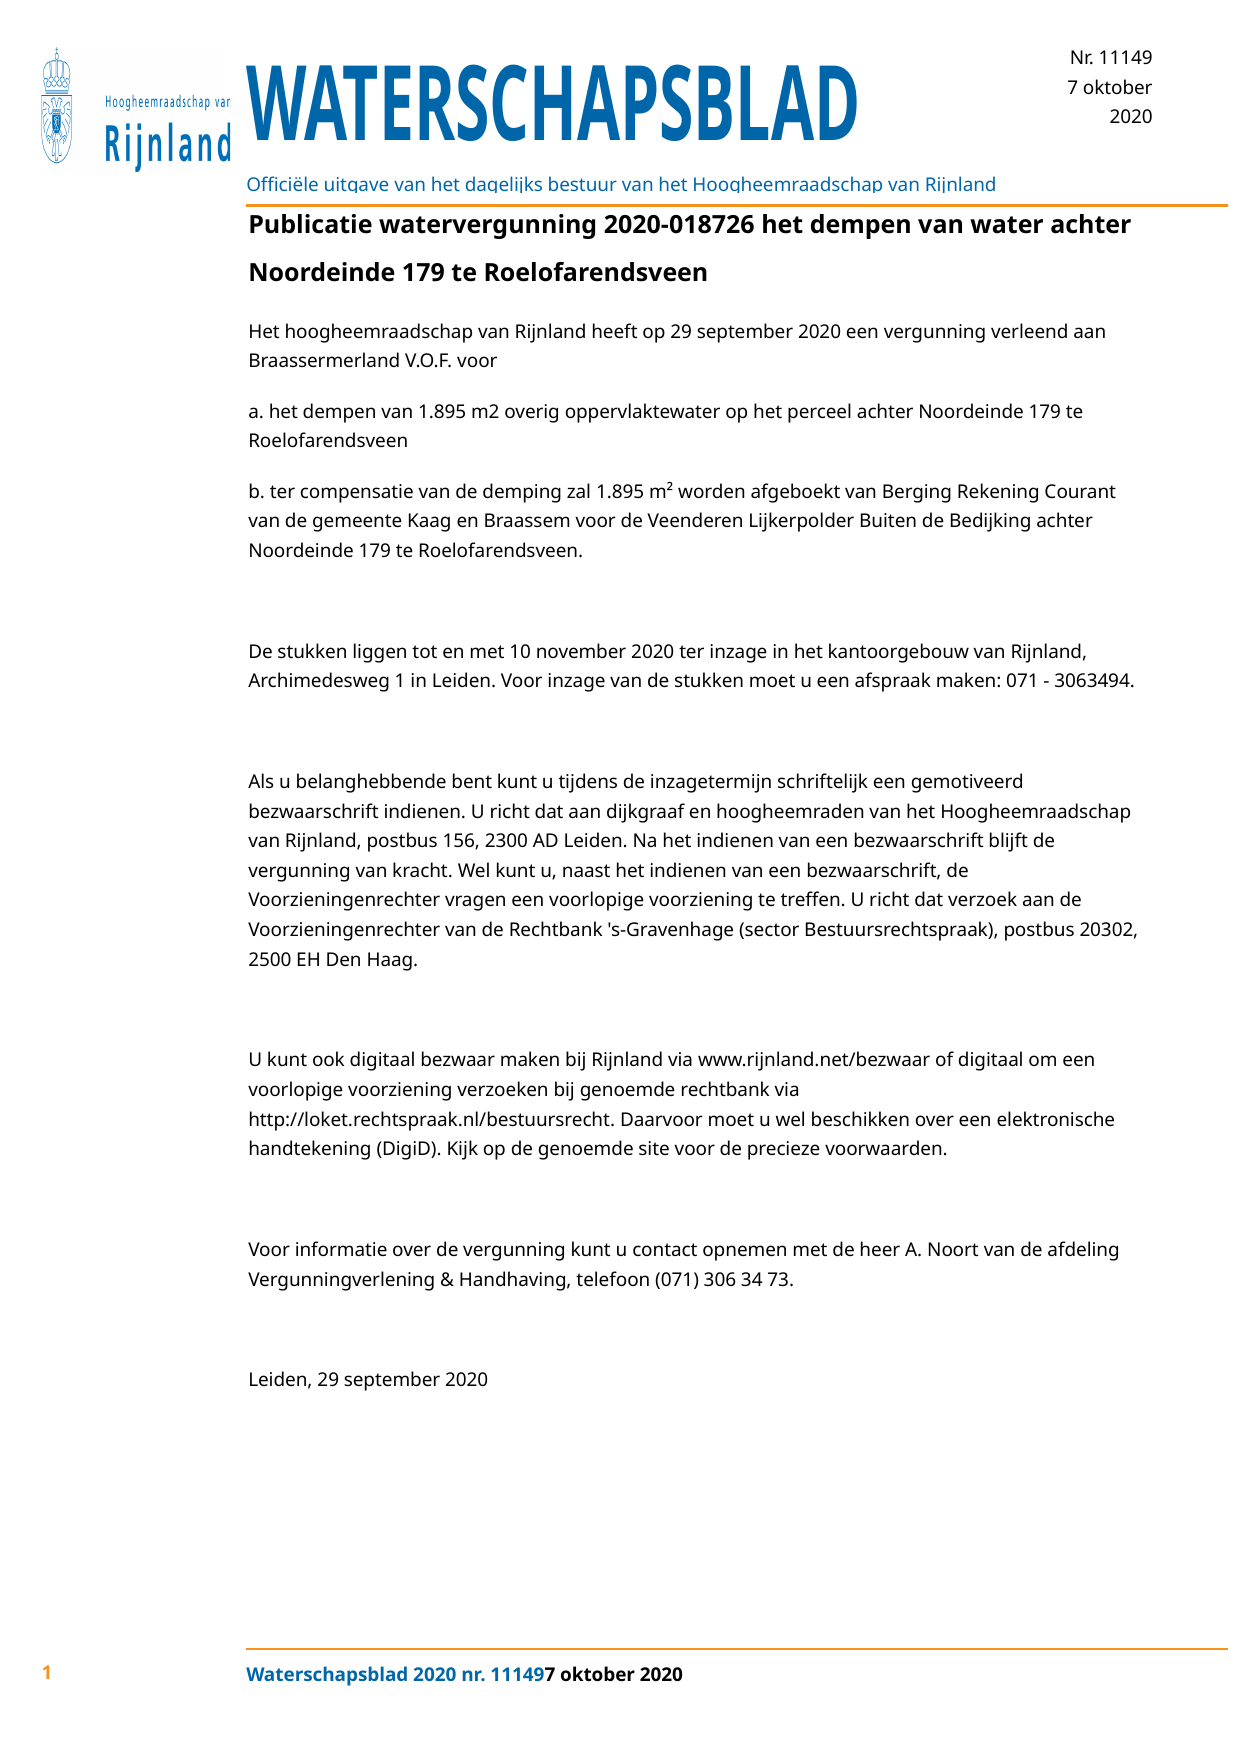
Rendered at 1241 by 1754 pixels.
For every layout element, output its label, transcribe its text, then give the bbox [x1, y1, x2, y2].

text Het hoogheemraadschap van Rijnland heeft op 29 september 2020 een vergunning verleend aan Braassermerland V.O.F. voor [248, 318, 1152, 373]
text Publicatie watervergunning 2020-018726 het dempen van water achter Noordeinde 179 te Roelofarendsveen [248, 207, 1152, 288]
text Leiden, 29 september 2020 [248, 1367, 1152, 1392]
text U kunt ook digitaal bezwaar maken bij Rijnland via www.rijnland.net/bezwaar of digitaal om een voorlopige voorziening verzoeken bij genoemde rechtbank via http://loket.rechtspraak.nl/bestuursrecht. Daarvoor moet u wel beschikken over een elektronische handtekening (DigiD). Kijk op de genoemde site voor de precieze voorwaarden. [248, 1047, 1152, 1161]
text Voor informatie over de vergunning kunt u contact opnemen met de heer A. Noort van de afdeling Vergunningverlening & Handhaving, telefoon (071) 306 34 73. [248, 1236, 1152, 1292]
picture [41, 47, 231, 172]
text a. het dempen van 1.895 m2 overig oppervlaktewater op het perceel achter Noordeinde 179 te Roelofarendsveen [248, 398, 1152, 453]
text De stukken liggen tot en met 10 november 2020 ter inzage in het kantoorgebouw van Rijnland, Archimedesweg 1 in Leiden. Voor inzage van de stukken moet u een afspraak maken: 071 - 3063494. [248, 638, 1152, 693]
text Als u belanghebbende bent kunt u tijdens de inzagetermijn schriftelijk een gemotiveerd bezwaarschrift indienen. U richt dat aan dijkgraaf en hoogheemraden van het Hoogheemraadschap van Rijnland, postbus 156, 2300 AD Leiden. Na het indienen van een bezwaarschrift blijft de vergunning van kracht. Wel kunt u, naast het indienen van een bezwaarschrift, de Voorzieningenrechter vragen een voorlopige voorziening te treffen. U richt dat verzoek aan de Voorzieningenrechter van de Rechtbank 's-Gravenhage (sector Bestuursrechtspraak), postbus 20302, 2500 EH Den Haag. [248, 768, 1152, 972]
text b. ter compensatie van de demping zal 1.895 m² worden afgeboekt van Berging Rekening Courant van de gemeente Kaag en Braassem voor de Veenderen Lijkerpolder Buiten de Bedijking achter Noordeinde 179 te Roelofarendsveen. [248, 478, 1152, 563]
